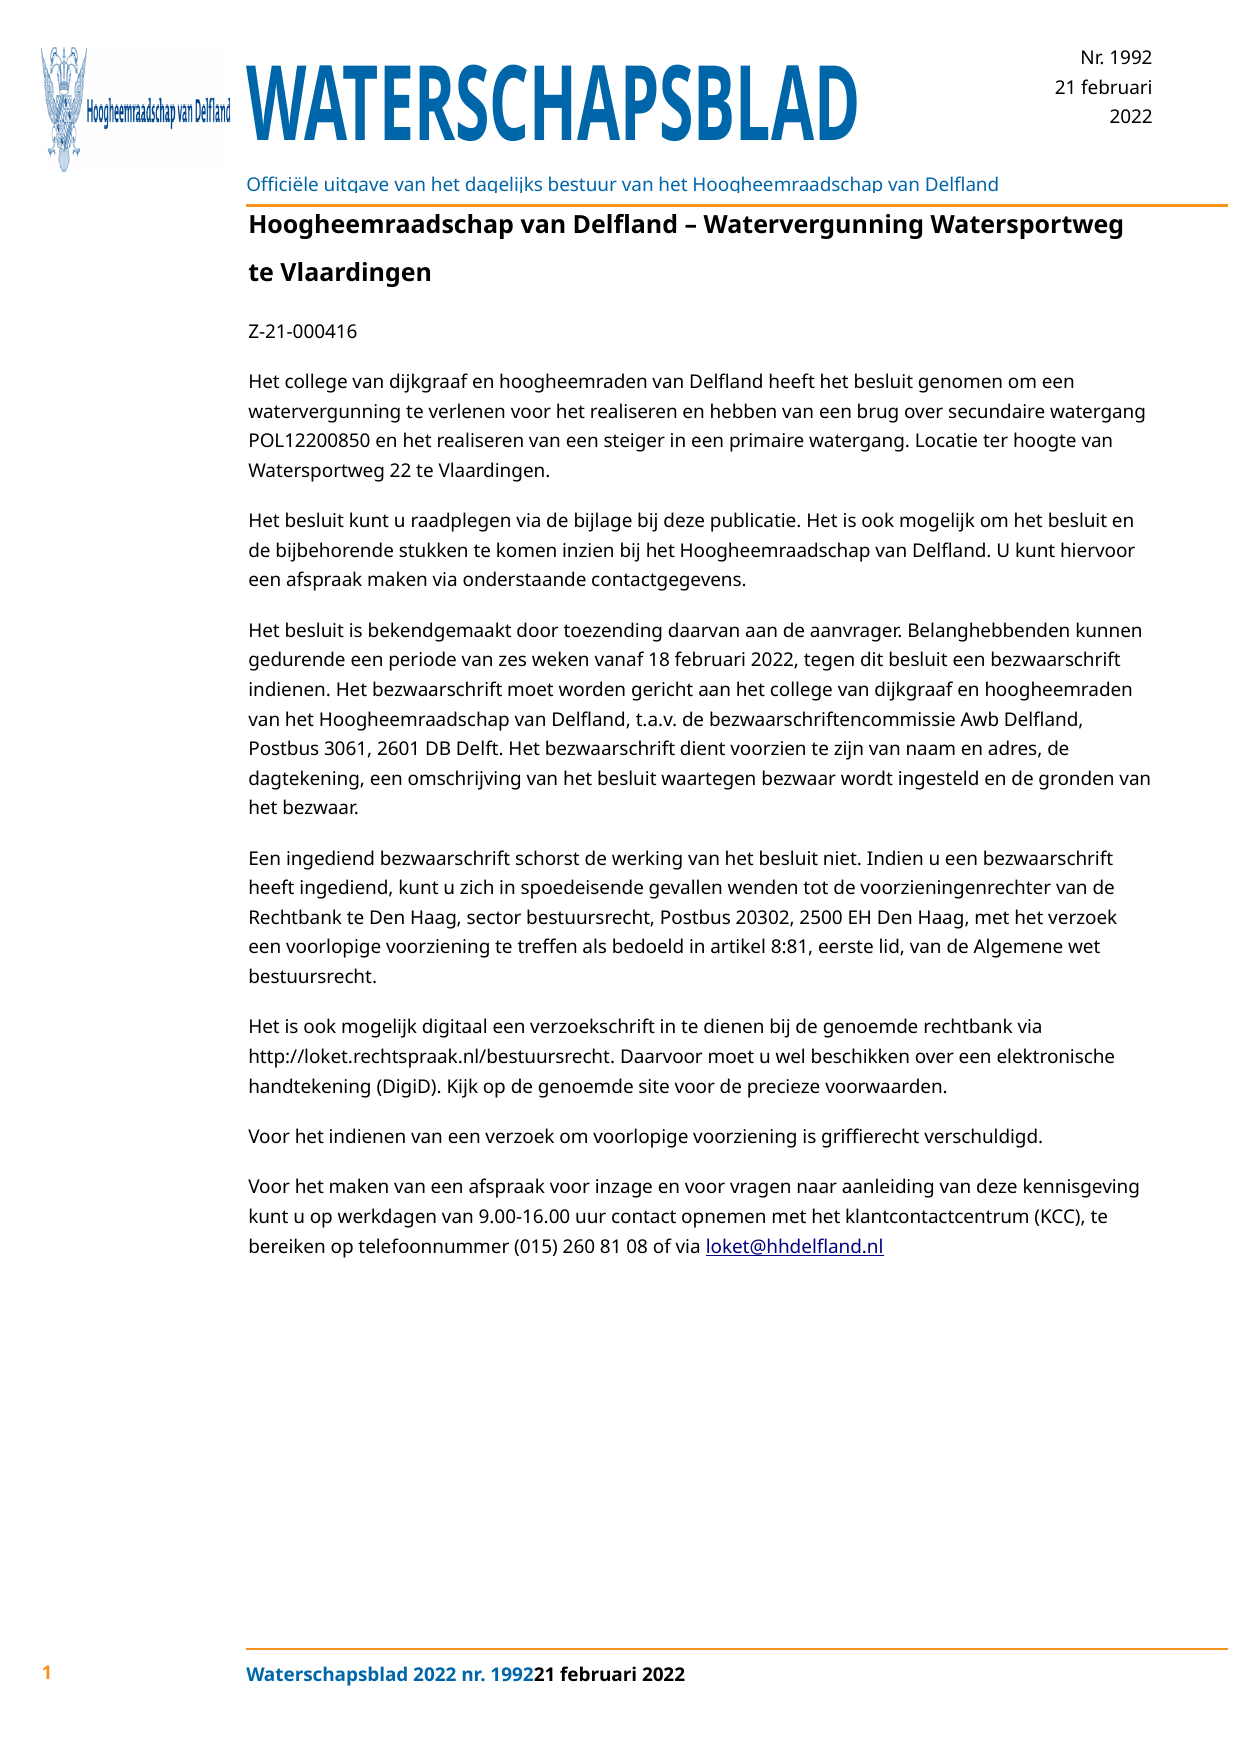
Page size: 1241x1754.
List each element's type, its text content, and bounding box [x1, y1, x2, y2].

text Hoogheemraadschap van Delfland – Watervergunning Watersportweg te Vlaardingen [248, 207, 1152, 288]
text Het besluit kunt u raadplegen via de bijlage bij deze publicatie. Het is ook mogelijk om het besluit en de bijbehorende stukken te komen inzien bij het Hoogheemraadschap van Delfland. U kunt hiervoor een afspraak maken via onderstaande contactgegevens. [248, 507, 1152, 592]
text Het college van dijkgraaf en hoogheemraden van Delfland heeft het besluit genomen om een watervergunning te verlenen voor het realiseren en hebben van een brug over secundaire watergang POL12200850 en het realiseren van een steiger in een primaire watergang. Locatie ter hoogte van Watersportweg 22 te Vlaardingen. [248, 368, 1152, 483]
text Het besluit is bekendgemaakt door toezending daarvan aan de aanvrager. Belanghebbenden kunnen gedurende een periode van zes weken vanaf 18 februari 2022, tegen dit besluit een bezwaarschrift indienen. Het bezwaarschrift moet worden gericht aan het college van dijkgraaf en hoogheemraden van het Hoogheemraadschap van Delfland, t.a.v. de bezwaarschriftencommissie Awb Delfland, Postbus 3061, 2601 DB Delft. Het bezwaarschrift dient voorzien te zijn van naam en adres, de dagtekening, een omschrijving van het besluit waartegen bezwaar wordt ingesteld en de gronden van het bezwaar. [248, 617, 1152, 820]
text Een ingediend bezwaarschrift schorst de werking van het besluit niet. Indien u een bezwaarschrift heeft ingediend, kunt u zich in spoedeisende gevallen wenden tot de voorzieningenrechter van de Rechtbank te Den Haag, sector bestuursrecht, Postbus 20302, 2500 EH Den Haag, met het verzoek een voorlopige voorziening te treffen als bedoeld in artikel 8:81, eerste lid, van de Algemene wet bestuursrecht. [248, 845, 1152, 989]
text Z-21-000416 [248, 318, 1152, 344]
picture [41, 47, 231, 172]
text Voor het maken van een afspraak voor inzage en voor vragen naar aanleiding van deze kennisgeving kunt u op werkdagen van 9.00-16.00 uur contact opnemen met het klantcontactcentrum (KCC), te bereiken op telefoonnummer (015) 260 81 08 of via loket@hhdelfland.nl [248, 1174, 1152, 1259]
text Het is ook mogelijk digitaal een verzoekschrift in te dienen bij de genoemde rechtbank via http://loket.rechtspraak.nl/bestuursrecht. Daarvoor moet u wel beschikken over een elektronische handtekening (DigiD). Kijk op de genoemde site voor de precieze voorwaarden. [248, 1014, 1152, 1099]
text Voor het indienen van een verzoek om voorlopige voorziening is griffierecht verschuldigd. [248, 1123, 1152, 1149]
